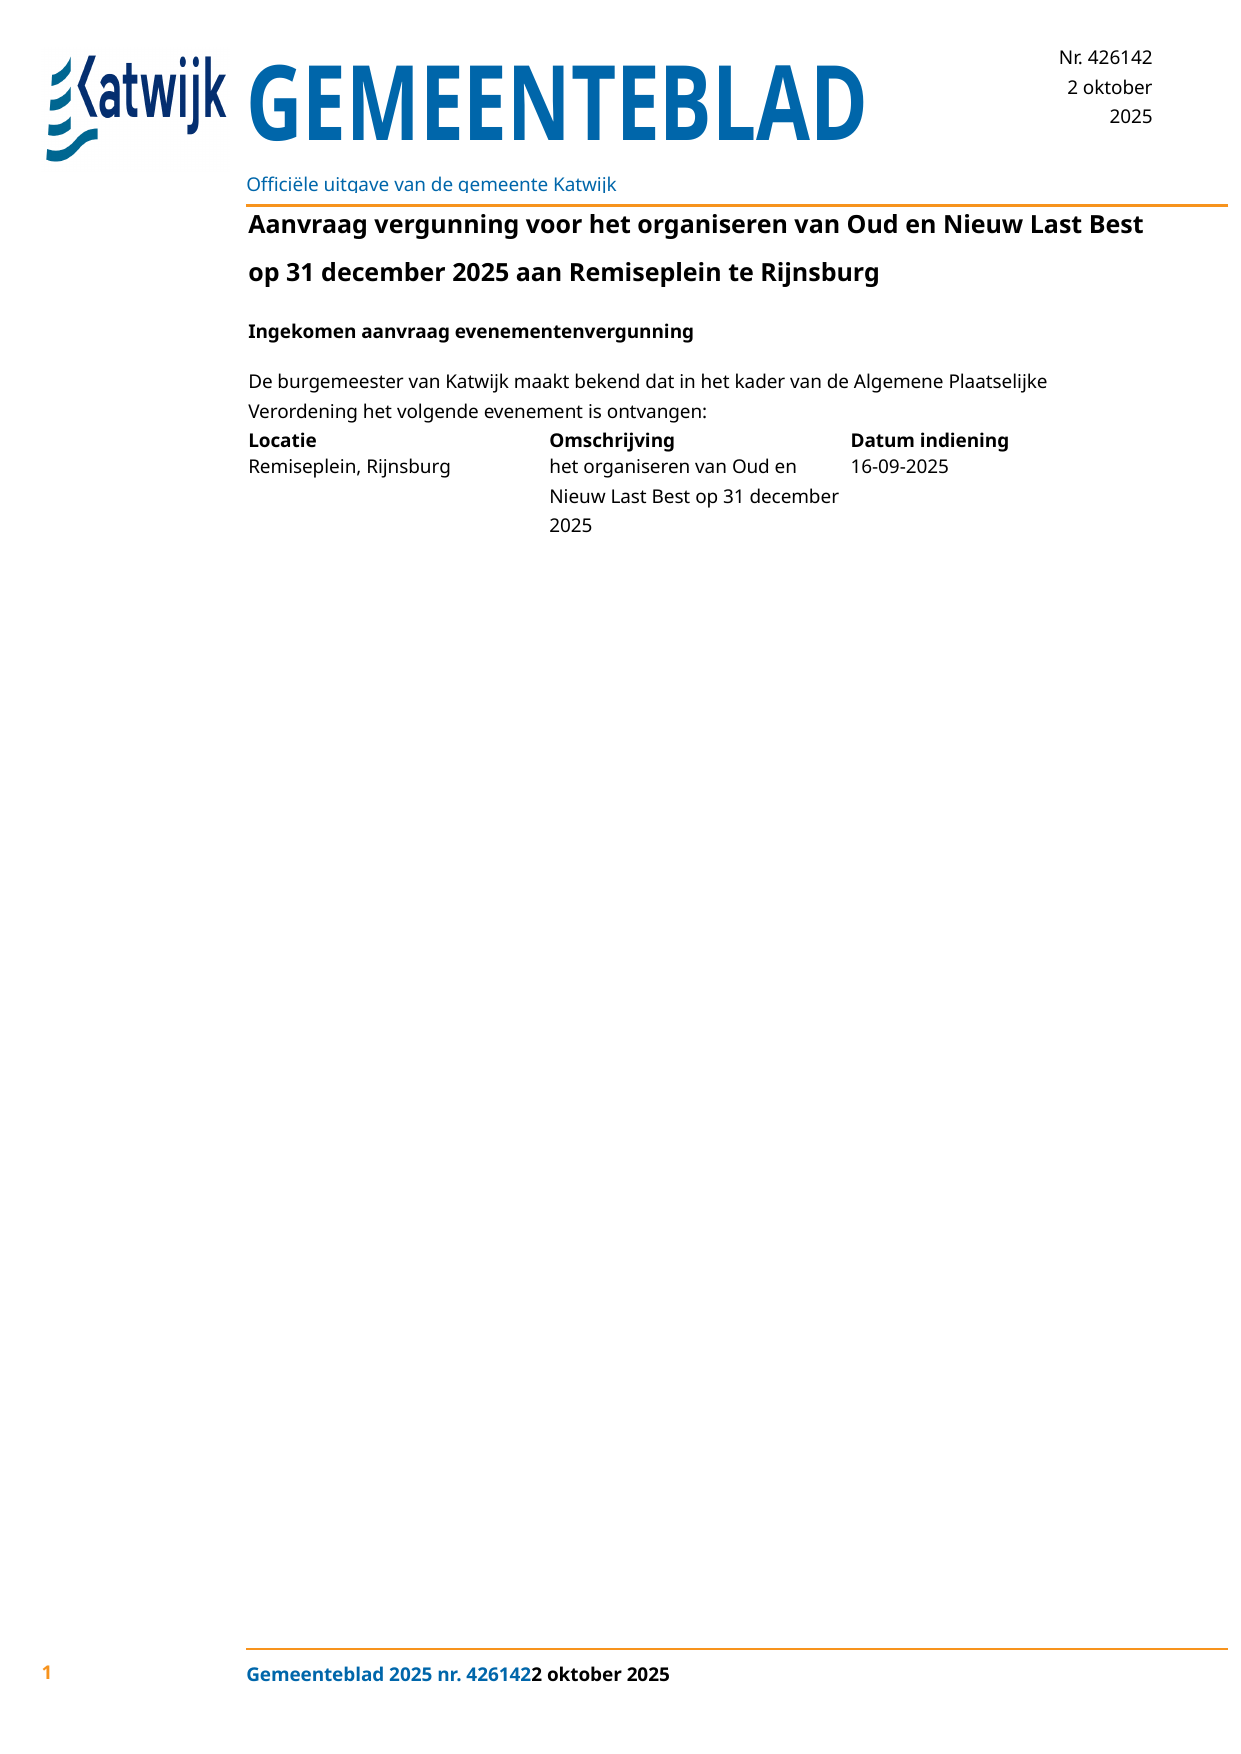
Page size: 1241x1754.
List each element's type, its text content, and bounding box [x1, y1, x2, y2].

text Aanvraag vergunning voor het organiseren van Oud en Nieuw Last Best op 31 december 2025 aan Remiseplein te Rijnsburg [248, 207, 1152, 288]
table_cell Remiseplein, Rijnsburg [248, 453, 549, 538]
table_cell het organiseren van Oud en Nieuw Last Best op 31 december 2025 [549, 453, 850, 538]
table_header Datum indiening [850, 428, 1152, 453]
picture [41, 47, 231, 172]
table_header Locatie [248, 428, 549, 453]
table_header Omschrijving [549, 428, 850, 453]
table_cell 16-09-2025 [850, 453, 1152, 538]
text De burgemeester van Katwijk maakt bekend dat in het kader van de Algemene Plaatselijke Verordening het volgende evenement is ontvangen: [248, 368, 1152, 424]
text Ingekomen aanvraag evenementenvergunning [248, 318, 1152, 344]
